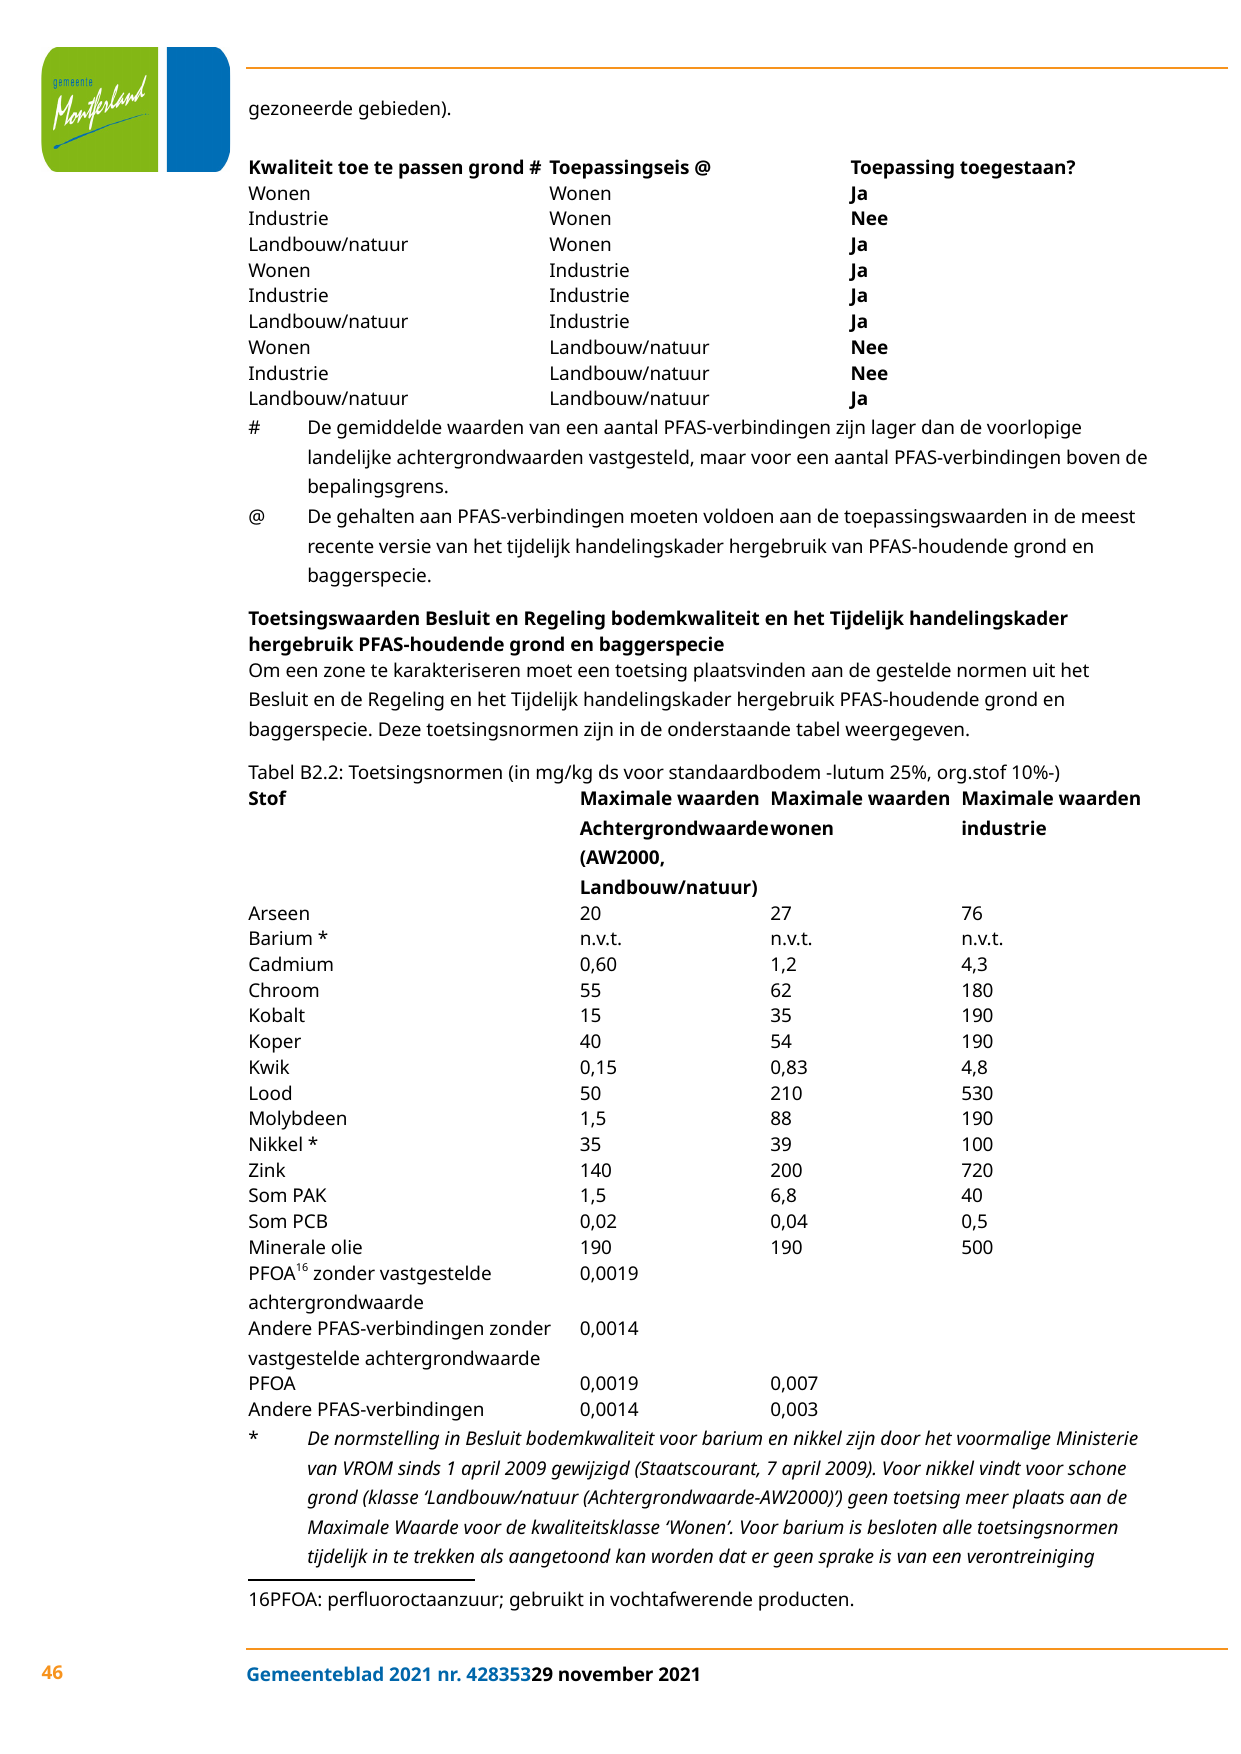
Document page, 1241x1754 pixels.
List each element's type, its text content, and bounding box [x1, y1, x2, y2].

table_cell Minerale olie [248, 1234, 579, 1260]
table_cell 6,8 [770, 1183, 961, 1208]
table_cell 1,5 [580, 1183, 770, 1208]
table_cell Cadmium [248, 951, 579, 977]
table_cell Nee [850, 334, 1152, 360]
table_header Kwaliteit toe te passen grond # [248, 154, 549, 180]
table_cell 500 [961, 1234, 1152, 1260]
table_cell 0,60 [580, 951, 770, 977]
table_cell Andere PFAS-verbindingen zonder vastgestelde achtergrondwaarde [248, 1315, 579, 1371]
table_cell Wonen [248, 257, 549, 283]
table_cell Landbouw/natuur [248, 231, 549, 257]
table_header Toepassing toegestaan? [850, 154, 1152, 180]
table_cell Wonen [549, 206, 850, 231]
table_cell 4,3 [961, 951, 1152, 977]
text Tabel B2.2: Toetsingsnormen (in mg/kg ds voor standaardbodem -lutum 25%, org.stof 10%-) [248, 759, 1152, 785]
table_cell Chroom [248, 977, 579, 1003]
list De normstelling in Besluit bodemkwaliteit voor barium en nikkel zijn door het voormalige Ministerie van VROM sinds 1 april 2009 gewijzigd (Staatscourant, 7 april 2009). Voor nikkel vindt voor schone grond (klasse ‘Landbouw/natuur (Achtergrondwaarde-AW2000)’) geen toetsing meer plaats aan de Maximale Waarde voor de kwaliteitsklasse ‘Wonen’. Voor barium is besloten alle toetsingsnormen tijdelijk in te trekken als aangetoond kan worden dat er geen sprake is van een verontreiniging [248, 1425, 1152, 1569]
table_cell 76 [961, 900, 1152, 925]
table_cell Nee [850, 206, 1152, 231]
list De gehalten aan PFAS-verbindingen moeten voldoen aan de toepassingswaarden in de meest recente versie van het tijdelijk handelingskader hergebruik van PFAS-houdende grond en baggerspecie. [248, 503, 1152, 588]
table_cell 140 [580, 1157, 770, 1183]
table_cell 27 [770, 900, 961, 925]
table_cell Landbouw/natuur [549, 386, 850, 411]
table_cell 190 [961, 1003, 1152, 1028]
table_cell Wonen [248, 180, 549, 206]
table_cell Zink [248, 1157, 579, 1183]
table_cell 0,0014 [580, 1396, 770, 1422]
table_cell Industrie [248, 283, 549, 308]
table_cell n.v.t. [580, 925, 770, 951]
table_cell Kobalt [248, 1003, 579, 1028]
table_cell Landbouw/natuur [549, 360, 850, 386]
table_cell Landbouw/natuur [248, 386, 549, 411]
table_cell 40 [961, 1183, 1152, 1208]
text gezoneerde gebieden). [248, 95, 1152, 121]
table_cell 35 [770, 1003, 961, 1028]
table_cell Molybdeen [248, 1106, 579, 1131]
table_cell Ja [850, 231, 1152, 257]
table_cell 0,0019 [580, 1371, 770, 1396]
table_cell 200 [770, 1157, 961, 1183]
table_cell 4,8 [961, 1054, 1152, 1080]
table_cell 0,02 [580, 1209, 770, 1234]
table_cell 210 [770, 1080, 961, 1106]
table_cell Wonen [549, 231, 850, 257]
text Toetsingswaarden Besluit en Regeling bodemkwaliteit en het Tijdelijk handelingskader hergebruik PFAS-houdende grond en baggerspecie [248, 606, 1152, 657]
table_cell n.v.t. [770, 925, 961, 951]
table_header Maximale waarden industrie [961, 785, 1152, 900]
table_cell Koper [248, 1028, 579, 1054]
table_cell PFOA [248, 1371, 579, 1396]
table_cell 50 [580, 1080, 770, 1106]
table_cell Andere PFAS-verbindingen [248, 1396, 579, 1422]
table_cell 54 [770, 1028, 961, 1054]
table_cell 0,04 [770, 1209, 961, 1234]
table_cell 0,5 [961, 1209, 1152, 1234]
table_cell Industrie [549, 283, 850, 308]
table_cell Som PCB [248, 1209, 579, 1234]
table_cell 0,15 [580, 1054, 770, 1080]
table_cell 1,2 [770, 951, 961, 977]
table_cell Wonen [549, 180, 850, 206]
table_header Maximale waarden Achtergrondwaarde (AW2000, Landbouw/natuur) [580, 785, 770, 900]
table_cell 0,83 [770, 1054, 961, 1080]
table_cell 190 [770, 1234, 961, 1260]
table_cell Kwik [248, 1054, 579, 1080]
table_cell 88 [770, 1106, 961, 1131]
table_cell Industrie [248, 360, 549, 386]
table_cell PFOA zonder vastgestelde achtergrondwaarde [248, 1260, 579, 1315]
table_cell 0,0019 [580, 1260, 1152, 1315]
table_cell 15 [580, 1003, 770, 1028]
table_cell Industrie [549, 309, 850, 334]
text Om een zone te karakteriseren moet een toetsing plaatsvinden aan de gestelde normen uit het Besluit en de Regeling en het Tijdelijk handelingskader hergebruik PFAS-houdende grond en baggerspecie. Deze toetsingsnormen zijn in de onderstaande tabel weergegeven. [248, 657, 1152, 742]
table_cell 55 [580, 977, 770, 1003]
table_cell Ja [850, 257, 1152, 283]
table_cell 20 [580, 900, 770, 925]
table_header Stof [248, 785, 579, 900]
list De gemiddelde waarden van een aantal PFAS-verbindingen zijn lager dan de voorlopige landelijke achtergrondwaarden vastgesteld, maar voor een aantal PFAS-verbindingen boven de bepalingsgrens. [248, 414, 1152, 499]
table_cell Arseen [248, 900, 579, 925]
table_cell 35 [580, 1131, 770, 1157]
table_cell 1,5 [580, 1106, 770, 1131]
table_cell Som PAK [248, 1183, 579, 1208]
table_header Maximale waarden wonen [770, 785, 961, 900]
table_cell Ja [850, 283, 1152, 308]
table_cell 190 [580, 1234, 770, 1260]
table_cell 720 [961, 1157, 1152, 1183]
table_cell Wonen [248, 334, 549, 360]
table_header Toepassingseis @ [549, 154, 850, 180]
table_cell n.v.t. [961, 925, 1152, 951]
table_cell Ja [850, 386, 1152, 411]
table_cell 180 [961, 977, 1152, 1003]
table_cell Nikkel * [248, 1131, 579, 1157]
table_cell 62 [770, 977, 961, 1003]
table_cell 0,003 [770, 1396, 1152, 1422]
table_cell Ja [850, 180, 1152, 206]
table_cell 190 [961, 1028, 1152, 1054]
table_cell Lood [248, 1080, 579, 1106]
table_cell 190 [961, 1106, 1152, 1131]
table_cell Landbouw/natuur [248, 309, 549, 334]
table_cell Barium * [248, 925, 579, 951]
table_cell 0,0014 [580, 1315, 1152, 1371]
table_cell Nee [850, 360, 1152, 386]
table_cell Industrie [248, 206, 549, 231]
table_cell 40 [580, 1028, 770, 1054]
table_cell Industrie [549, 257, 850, 283]
table_cell Ja [850, 309, 1152, 334]
table_cell 0,007 [770, 1371, 1152, 1396]
picture [41, 47, 231, 172]
table_cell 100 [961, 1131, 1152, 1157]
table_cell 39 [770, 1131, 961, 1157]
table_cell 530 [961, 1080, 1152, 1106]
table_cell Landbouw/natuur [549, 334, 850, 360]
